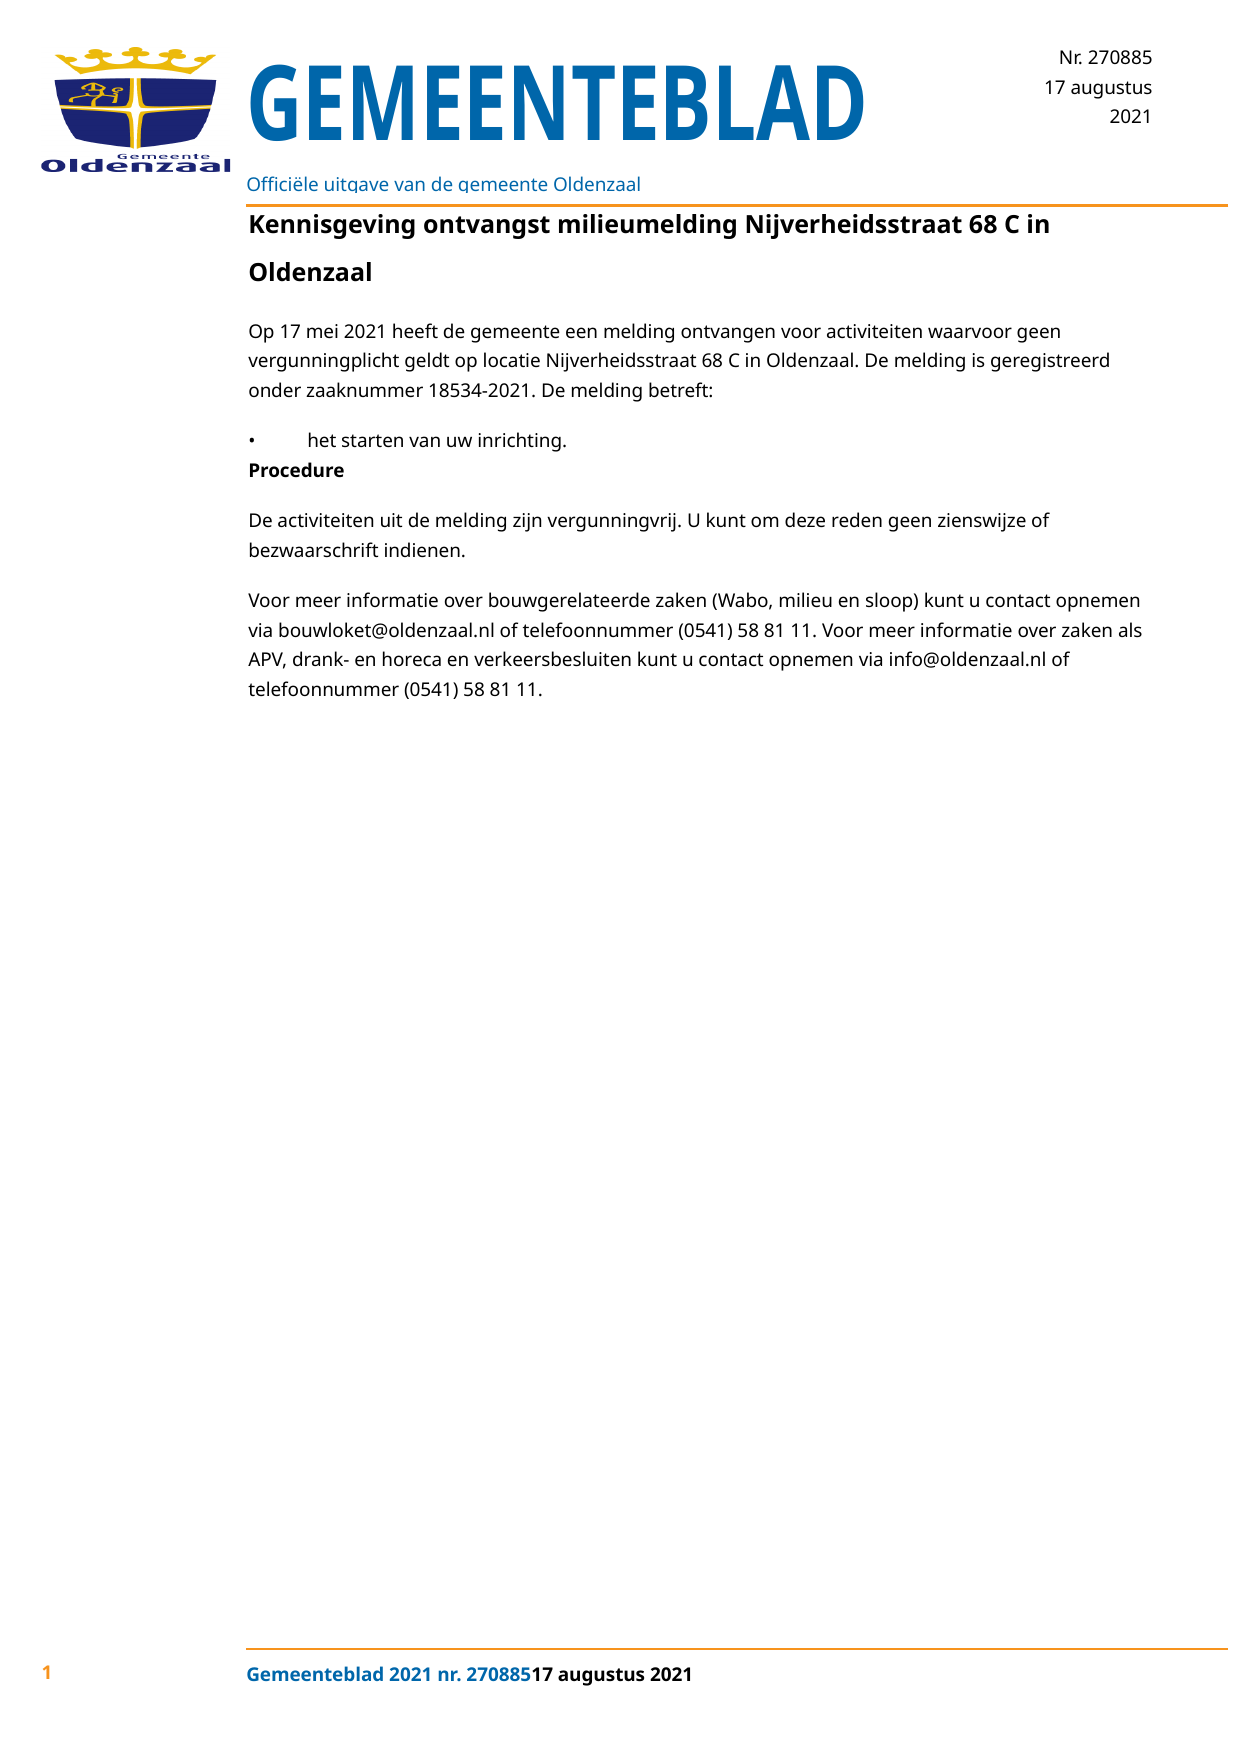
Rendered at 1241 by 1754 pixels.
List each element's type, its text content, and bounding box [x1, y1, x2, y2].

text Kennisgeving ontvangst milieumelding Nijverheidsstraat 68 C in Oldenzaal [248, 207, 1152, 288]
text Voor meer informatie over bouwgerelateerde zaken (Wabo, milieu en sloop) kunt u contact opnemen via bouwloket@oldenzaal.nl of telefoonnummer (0541) 58 81 11. Voor meer informatie over zaken als APV, drank- en horeca en verkeersbesluiten kunt u contact opnemen via info@oldenzaal.nl of telefoonnummer (0541) 58 81 11. [248, 587, 1152, 702]
text Op 17 mei 2021 heeft de gemeente een melding ontvangen voor activiteiten waarvoor geen vergunningplicht geldt op locatie Nijverheidsstraat 68 C in Oldenzaal. De melding is geregistreerd onder zaaknummer 18534-2021. De melding betreft: [248, 318, 1152, 403]
text Procedure [248, 457, 1152, 483]
list het starten van uw inrichting. [248, 427, 1152, 453]
picture [41, 47, 231, 172]
text De activiteiten uit de melding zijn vergunningvrij. U kunt om deze reden geen zienswijze of bezwaarschrift indienen. [248, 507, 1152, 563]
